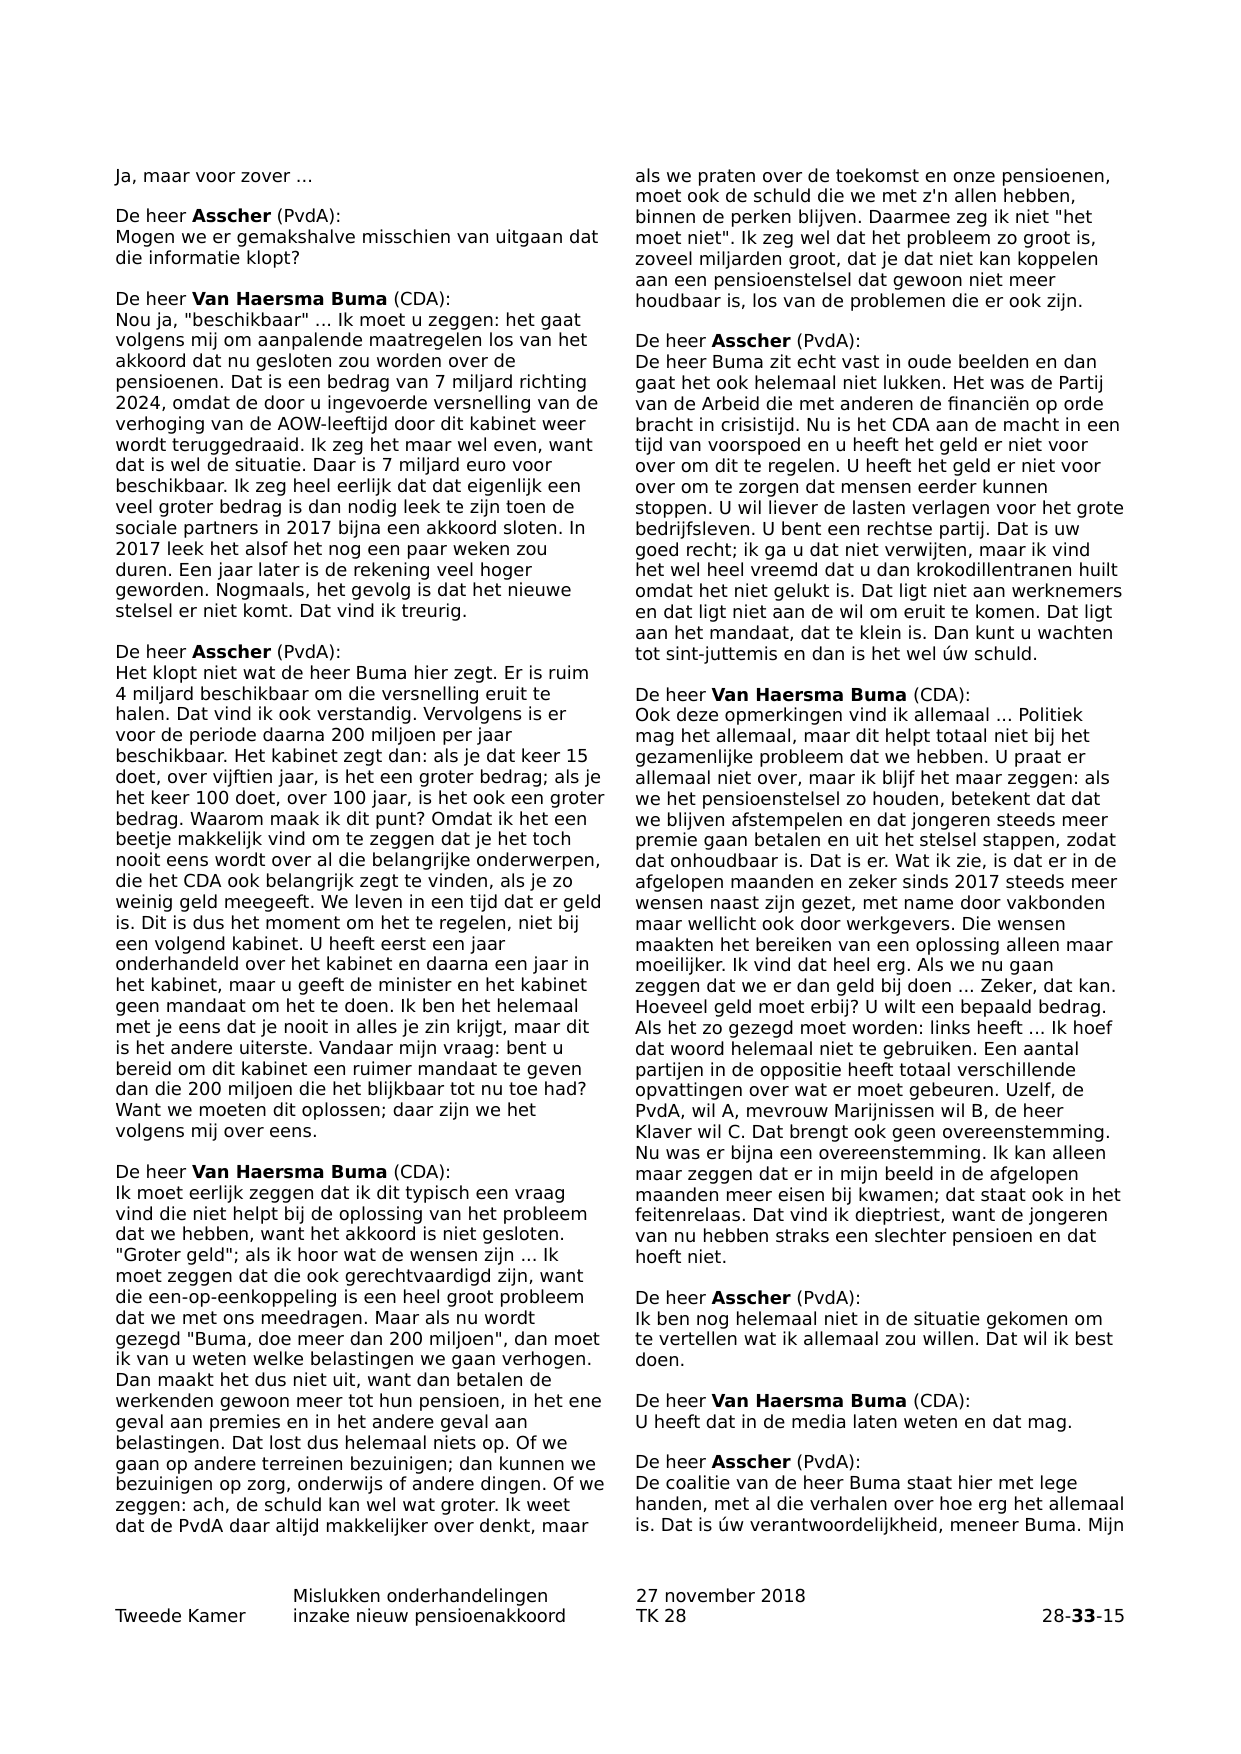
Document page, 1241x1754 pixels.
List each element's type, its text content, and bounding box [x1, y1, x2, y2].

text De heer Van Haersma Buma (CDA): [115, 1162, 605, 1182]
text De heer Asscher (PvdA): [635, 1288, 1125, 1308]
text De heer Van Haersma Buma (CDA): [115, 288, 605, 309]
text De coalitie van de heer Buma staat hier met lege handen, met al die verhalen over hoe erg het allemaal is. Dat is úw verantwoordelijkheid, meneer Buma. Mijn [635, 1473, 1125, 1536]
text Het klopt niet wat de heer Buma hier zegt. Er is ruim 4 miljard beschikbaar om die versnelling eruit te halen. Dat vind ik ook verstandig. Vervolgens is er voor de periode daarna 200 miljoen per jaar beschikbaar. Het kabinet zegt dan: als je dat keer 15 doet, over vijftien jaar, is het een groter bedrag; als je het keer 100 doet, over 100 jaar, is het ook een groter bedrag. Waarom maak ik dit punt? Omdat ik het een beetje makkelijk vind om te zeggen dat je het toch nooit eens wordt over al die belangrijke onderwerpen, die het CDA ook belangrijk zegt te vinden, als je zo weinig geld meegeeft. We leven in een tijd dat er geld is. Dit is dus het moment om het te regelen, niet bij een volgend kabinet. U heeft eerst een jaar onderhandeld over het kabinet en daarna een jaar in het kabinet, maar u geeft de minister en het kabinet geen mandaat om het te doen. Ik ben het helemaal met je eens dat je nooit in alles je zin krijgt, maar dit is het andere uiterste. Vandaar mijn vraag: bent u bereid om dit kabinet een ruimer mandaat te geven dan die 200 miljoen die het blijkbaar tot nu toe had? Want we moeten dit oplossen; daar zijn we het volgens mij over eens. [115, 662, 605, 1142]
text De heer Asscher (PvdA): [115, 642, 605, 662]
text Ik ben nog helemaal niet in de situatie gekomen om te vertellen wat ik allemaal zou willen. Dat wil ik best doen. [635, 1308, 1125, 1371]
text Ook deze opmerkingen vind ik allemaal ... Politiek mag het allemaal, maar dit helpt totaal niet bij het gezamenlijke probleem dat we hebben. U praat er allemaal niet over, maar ik blijf het maar zeggen: als we het pensioenstelsel zo houden, betekent dat dat we blijven afstempelen en dat jongeren steeds meer premie gaan betalen en uit het stelsel stappen, zodat dat onhoudbaar is. Dat is er. Wat ik zie, is dat er in de afgelopen maanden en zeker sinds 2017 steeds meer wensen naast zijn gezet, met name door vakbonden maar wellicht ook door werkgevers. Die wensen maakten het bereiken van een oplossing alleen maar moeilijker. Ik vind dat heel erg. Als we nu gaan zeggen dat we er dan geld bij doen ... Zeker, dat kan. Hoeveel geld moet erbij? U wilt een bepaald bedrag. Als het zo gezegd moet worden: links heeft ... Ik hoef dat woord helemaal niet te gebruiken. Een aantal partijen in de oppositie heeft totaal verschillende opvattingen over wat er moet gebeuren. Uzelf, de PvdA, wil A, mevrouw Marijnissen wil B, de heer Klaver wil C. Dat brengt ook geen overeenstemming. Nu was er bijna een overeenstemming. Ik kan alleen maar zeggen dat er in mijn beeld in de afgelopen maanden meer eisen bij kwamen; dat staat ook in het feitenrelaas. Dat vind ik dieptriest, want de jongeren van nu hebben straks een slechter pensioen en dat hoeft niet. [635, 705, 1125, 1268]
text Nou ja, "beschikbaar" ... Ik moet u zeggen: het gaat volgens mij om aanpalende maatregelen los van het akkoord dat nu gesloten zou worden over de pensioenen. Dat is een bedrag van 7 miljard richting 2024, omdat de door u ingevoerde versnelling van de verhoging van de AOW-leeftijd door dit kabinet weer wordt teruggedraaid. Ik zeg het maar wel even, want dat is wel de situatie. Daar is 7 miljard euro voor beschikbaar. Ik zeg heel eerlijk dat dat eigenlijk een veel groter bedrag is dan nodig leek te zijn toen de sociale partners in 2017 bijna een akkoord sloten. In 2017 leek het alsof het nog een paar weken zou duren. Een jaar later is de rekening veel hoger geworden. Nogmaals, het gevolg is dat het nieuwe stelsel er niet komt. Dat vind ik treurig. [115, 309, 605, 622]
text Ja, maar voor zover ... [115, 165, 605, 186]
text De heer Van Haersma Buma (CDA): [635, 684, 1125, 705]
text De heer Asscher (PvdA): [635, 1452, 1125, 1473]
text U heeft dat in de media laten weten en dat mag. [635, 1412, 1125, 1432]
text De heer Asscher (PvdA): [115, 206, 605, 227]
text als we praten over de toekomst en onze pensioenen, moet ook de schuld die we met z'n allen hebben, binnen de perken blijven. Daarmee zeg ik niet "het moet niet". Ik zeg wel dat het probleem zo groot is, zoveel miljarden groot, dat je dat niet kan koppelen aan een pensioenstelsel dat gewoon niet meer houdbaar is, los van de problemen die er ook zijn. [635, 165, 1125, 311]
text De heer Asscher (PvdA): [635, 331, 1125, 352]
text Ik moet eerlijk zeggen dat ik dit typisch een vraag vind die niet helpt bij de oplossing van het probleem dat we hebben, want het akkoord is niet gesloten. "Groter geld"; als ik hoor wat de wensen zijn ... Ik moet zeggen dat die ook gerechtvaardigd zijn, want die een-op-eenkoppeling is een heel groot probleem dat we met ons meedragen. Maar als nu wordt gezegd "Buma, doe meer dan 200 miljoen", dan moet ik van u weten welke belastingen we gaan verhogen. Dan maakt het dus niet uit, want dan betalen de werkenden gewoon meer tot hun pensioen, in het ene geval aan premies en in het andere geval aan belastingen. Dat lost dus helemaal niets op. Of we gaan op andere terreinen bezuinigen; dan kunnen we bezuinigen op zorg, onderwijs of andere dingen. Of we zeggen: ach, de schuld kan wel wat groter. Ik weet dat de PvdA daar altijd makkelijker over denkt, maar [115, 1182, 605, 1537]
text De heer Buma zit echt vast in oude beelden en dan gaat het ook helemaal niet lukken. Het was de Partij van de Arbeid die met anderen de financiën op orde bracht in crisistijd. Nu is het CDA aan de macht in een tijd van voorspoed en u heeft het geld er niet voor over om dit te regelen. U heeft het geld er niet voor over om te zorgen dat mensen eerder kunnen stoppen. U wil liever de lasten verlagen voor het grote bedrijfsleven. U bent een rechtse partij. Dat is uw goed recht; ik ga u dat niet verwijten, maar ik vind het wel heel vreemd dat u dan krokodillentranen huilt omdat het niet gelukt is. Dat ligt niet aan werknemers en dat ligt niet aan de wil om eruit te komen. Dat ligt aan het mandaat, dat te klein is. Dan kunt u wachten tot sint-juttemis en dan is het wel úw schuld. [635, 352, 1125, 664]
text De heer Van Haersma Buma (CDA): [635, 1391, 1125, 1412]
text Mogen we er gemakshalve misschien van uitgaan dat die informatie klopt? [115, 227, 605, 268]
